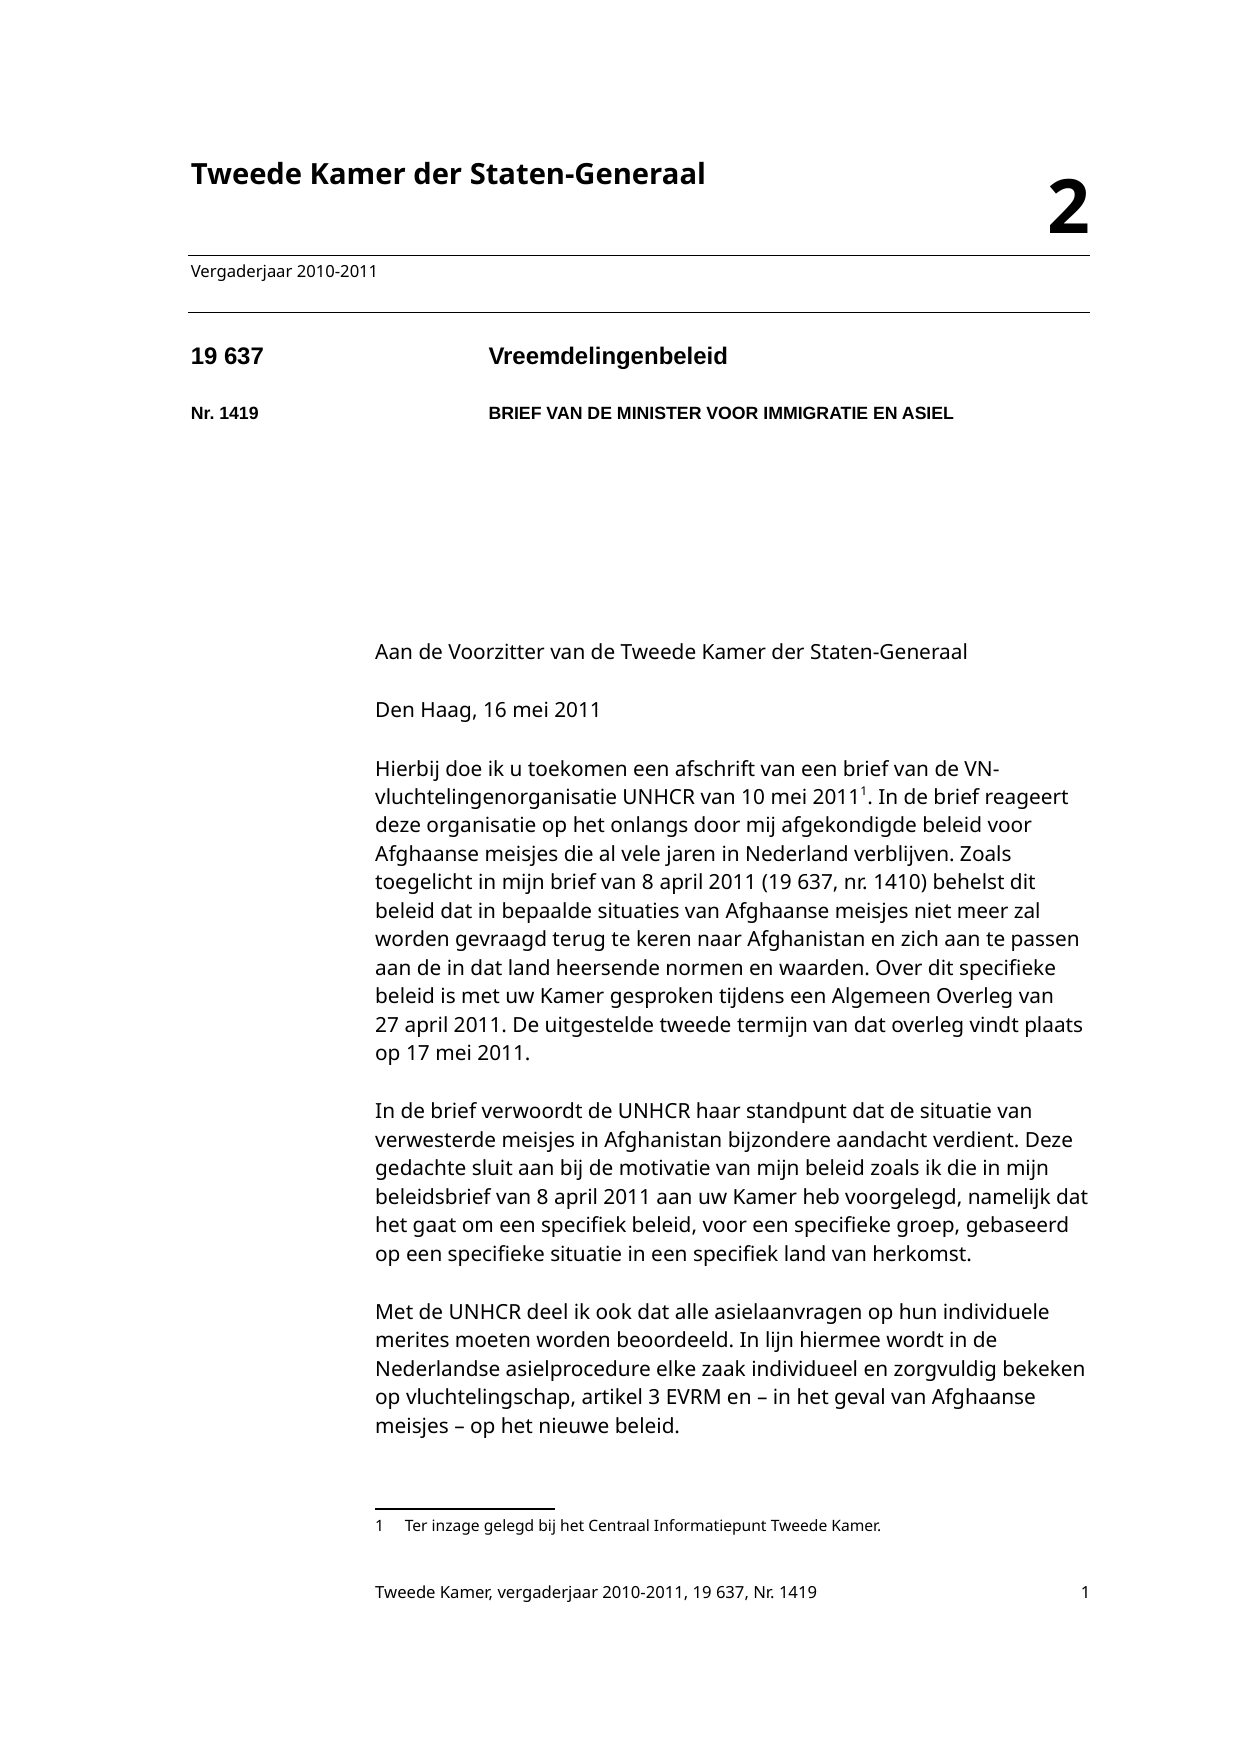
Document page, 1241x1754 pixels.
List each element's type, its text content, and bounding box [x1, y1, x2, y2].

text Den Haag, 16 mei 2011 [375, 695, 1090, 724]
table_cell Vergaderjaar 2010-2011 [188, 256, 485, 312]
table_header 2 [910, 150, 1090, 255]
text Met de UNHCR deel ik ook dat alle asielaanvragen op hun individuele merites moeten worden beoordeeld. In lijn hiermee wordt in de Nederlandse asielprocedure elke zaak individueel en zorgvuldig bekeken op vluchtelingschap, artikel 3 EVRM en – in het geval van Afghaanse meisjes – op het nieuwe beleid. [375, 1297, 1090, 1439]
text Aan de Voorzitter van de Tweede Kamer der Staten-Generaal [375, 637, 1090, 665]
text Ter inzage gelegd bij het Centraal Informatiepunt Tweede Kamer. [375, 1508, 1090, 1536]
table_cell [485, 313, 1090, 339]
table_cell Vreemdelingenbeleid [485, 339, 1090, 399]
text In de brief verwoordt de UNHCR haar standpunt dat de situatie van verwesterde meisjes in Afghanistan bijzondere aandacht verdient. Deze gedachte sluit aan bij de motivatie van mijn beleid zoals ik die in mijn beleidsbrief van 8 april 2011 aan uw Kamer heb voorgelegd, namelijk dat het gaat om een specifiek beleid, voor een specifieke groep, gebaseerd op een specifieke situatie in een specifiek land van herkomst. [375, 1097, 1090, 1267]
text Hierbij doe ik u toekomen een afschrift van een brief van de VN-vluchtelingenorganisatie UNHCR van 10 mei 2011. In de brief reageert deze organisatie op het onlangs door mij afgekondigde beleid voor Afghaanse meisjes die al vele jaren in Nederland verblijven. Zoals toegelicht in mijn brief van 8 april 2011 (19 637, nr. 1410) behelst dit beleid dat in bepaalde situaties van Afghaanse meisjes niet meer zal worden gevraagd terug te keren naar Afghanistan en zich aan te passen aan de in dat land heersende normen en waarden. Over dit specifieke beleid is met uw Kamer gesproken tijdens een Algemeen Overleg van 27 april 2011. De uitgestelde tweede termijn van dat overleg vindt plaats op 17 mei 2011. [375, 754, 1090, 1067]
table_cell 19 637 [188, 339, 485, 399]
table_cell [485, 256, 1090, 312]
table_cell [188, 313, 485, 339]
table_cell BRIEF VAN DE MINISTER VOOR IMMIGRATIE EN ASIEL [485, 399, 1090, 518]
table_header Tweede Kamer der Staten-Generaal [188, 150, 909, 255]
table_cell Nr. 1419 [188, 399, 485, 518]
